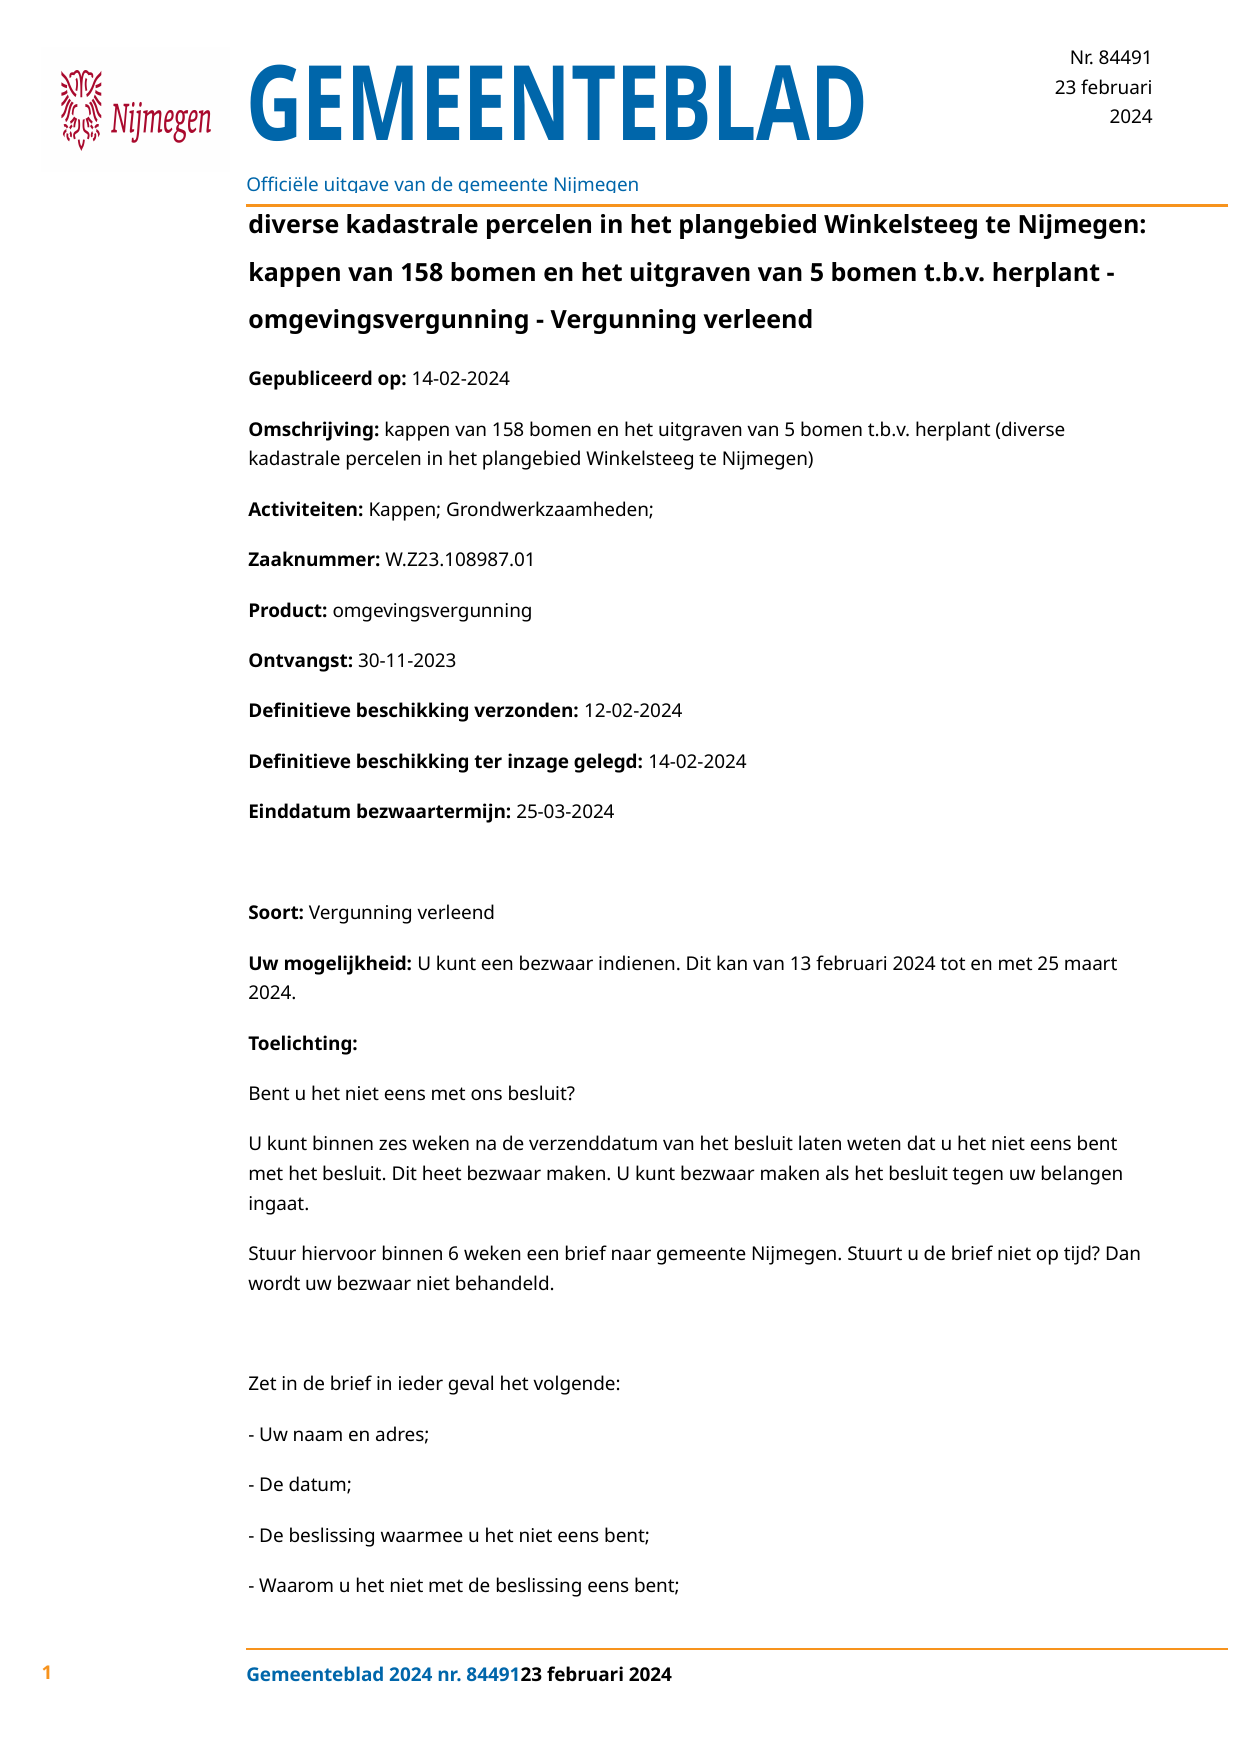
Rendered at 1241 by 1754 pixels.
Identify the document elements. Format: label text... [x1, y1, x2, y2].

text Uw mogelijkheid: U kunt een bezwaar indienen. Dit kan van 13 februari 2024 tot en met 25 maart 2024. [248, 950, 1152, 1005]
text Definitieve beschikking verzonden: 12-02-2024 [248, 698, 1152, 723]
text Omschrijving: kappen van 158 bomen en het uitgraven van 5 bomen t.b.v. herplant (diverse kadastrale percelen in het plangebied Winkelsteeg te Nijmegen) [248, 416, 1152, 471]
text Toelichting: [248, 1030, 1152, 1055]
text - De datum; [248, 1471, 1152, 1497]
text Zet in de brief in ieder geval het volgende: [248, 1371, 1152, 1396]
text Zaaknummer: W.Z23.108987.01 [248, 546, 1152, 572]
text Definitieve beschikking ter inzage gelegd: 14-02-2024 [248, 748, 1152, 774]
text Einddatum bezwaartermijn: 25-03-2024 [248, 798, 1152, 824]
text Soort: Vergunning verleend [248, 899, 1152, 925]
text - Waarom u het niet met de beslissing eens bent; [248, 1572, 1152, 1598]
picture [41, 47, 231, 172]
text Product: omgevingsvergunning [248, 597, 1152, 622]
text Bent u het niet eens met ons besluit? [248, 1080, 1152, 1106]
text - Uw naam en adres; [248, 1421, 1152, 1447]
text - De beslissing waarmee u het niet eens bent; [248, 1522, 1152, 1547]
text Activiteiten: Kappen; Grondwerkzaamheden; [248, 496, 1152, 522]
text Stuur hiervoor binnen 6 weken een brief naar gemeente Nijmegen. Stuurt u de brief niet op tijd? Dan wordt uw bezwaar niet behandeld. [248, 1240, 1152, 1295]
text U kunt binnen zes weken na de verzenddatum van het besluit laten weten dat u het niet eens bent met het besluit. Dit heet bezwaar maken. U kunt bezwaar maken als het besluit tegen uw belangen ingaat. [248, 1131, 1152, 1215]
text Ontvangst: 30-11-2023 [248, 647, 1152, 673]
text Gepubliceerd op: 14-02-2024 [248, 366, 1152, 391]
text diverse kadastrale percelen in het plangebied Winkelsteeg te Nijmegen: kappen van 158 bomen en het uitgraven van 5 bomen t.b.v. herplant - omgevingsvergunning - Vergunning verleend [248, 207, 1152, 336]
